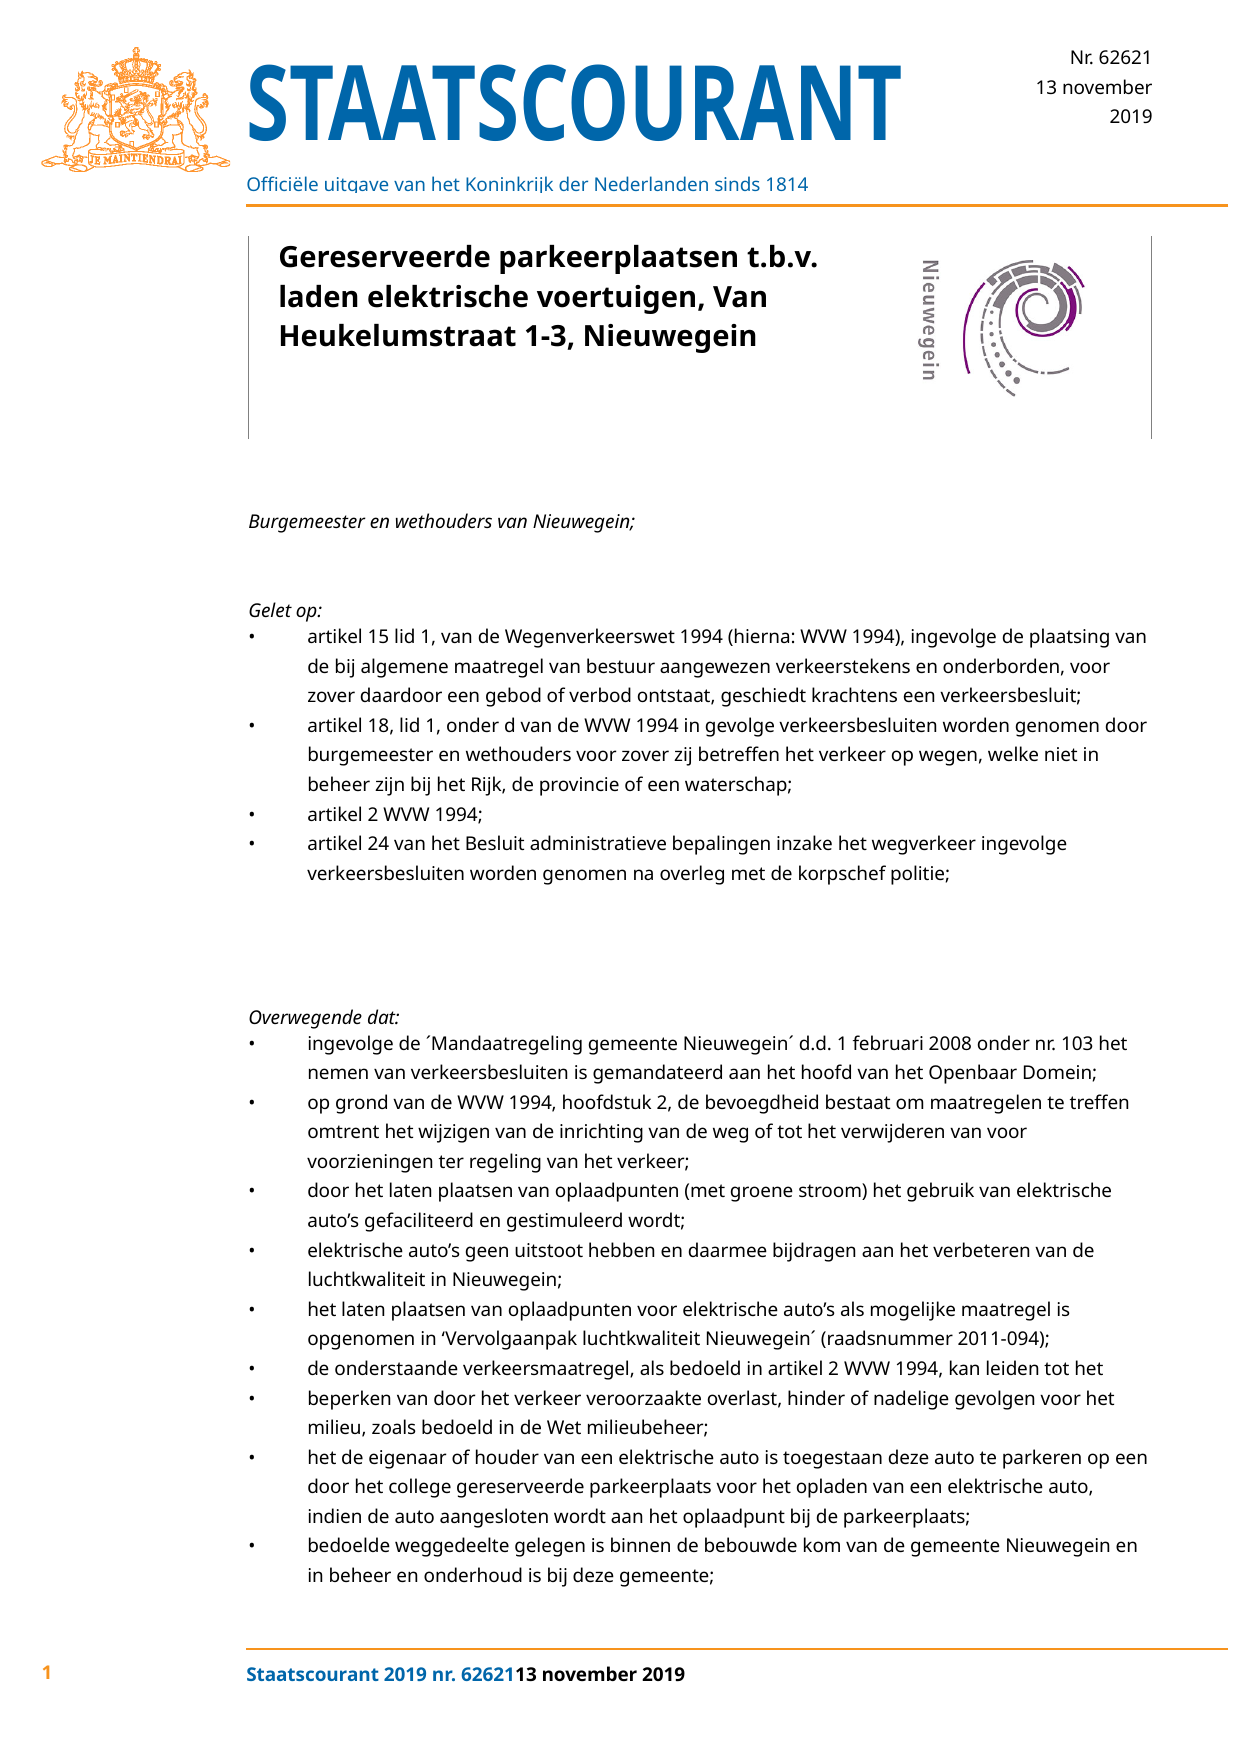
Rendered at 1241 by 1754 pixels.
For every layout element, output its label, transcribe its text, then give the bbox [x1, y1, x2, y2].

list op grond van de WVW 1994, hoofdstuk 2, de bevoegdheid bestaat om maatregelen te treffen omtrent het wijzigen van de inrichting van de weg of tot het verwijderen van voor voorzieningen ter regeling van het verkeer; [248, 1089, 1152, 1174]
list artikel 2 WVW 1994; [248, 801, 1152, 827]
list het de eigenaar of houder van een elektrische auto is toegestaan deze auto te parkeren op een door het college gereserveerde parkeerplaats voor het opladen van een elektrische auto, indien de auto aangesloten wordt aan het oplaadpunt bij de parkeerplaats; [248, 1444, 1152, 1529]
text Burgemeester en wethouders van Nieuwegein; [248, 508, 1152, 534]
list het laten plaatsen van oplaadpunten voor elektrische auto’s als mogelijke maatregel is opgenomen in ‘Vervolgaanpak luchtkwaliteit Nieuwegein´ (raadsnummer 2011-094); [248, 1296, 1152, 1351]
list artikel 18, lid 1, onder d van de WVW 1994 in gevolge verkeersbesluiten worden genomen door burgemeester en wethouders voor zover zij betreffen het verkeer op wegen, welke niet in beheer zijn bij het Rijk, de provincie of een waterschap; [248, 712, 1152, 797]
list artikel 24 van het Besluit administratieve bepalingen inzake het wegverkeer ingevolge verkeersbesluiten worden genomen na overleg met de korpschef politie; [248, 830, 1152, 886]
picture [41, 47, 231, 172]
table_header Gereserveerde parkeerplaatsen t.b.v. laden elektrische voertuigen, Van Heukelumstraat 1-3, Nieuwegein [249, 236, 850, 439]
list door het laten plaatsen van oplaadpunten (met groene stroom) het gebruik van elektrische auto’s gefaciliteerd en gestimuleerd wordt; [248, 1178, 1152, 1233]
list elektrische auto’s geen uitstoot hebben en daarmee bijdragen aan het verbeteren van de luchtkwaliteit in Nieuwegein; [248, 1237, 1152, 1292]
list artikel 15 lid 1, van de Wegenverkeerswet 1994 (hierna: WVW 1994), ingevolge de plaatsing van de bij algemene maatregel van bestuur aangewezen verkeerstekens en onderborden, voor zover daardoor een gebod of verbod ontstaat, geschiedt krachtens een verkeersbesluit; [248, 623, 1152, 708]
table_header [850, 414, 1151, 439]
picture [912, 236, 1090, 414]
list ingevolge de ´Mandaatregeling gemeente Nieuwegein´ d.d. 1 februari 2008 onder nr. 103 het nemen van verkeersbesluiten is gemandateerd aan het hoofd van het Openbaar Domein; [248, 1030, 1152, 1085]
text Gelet op: [248, 598, 1152, 623]
table_header [1090, 236, 1151, 413]
table_header [850, 236, 912, 413]
list de onderstaande verkeersmaatregel, als bedoeld in artikel 2 WVW 1994, kan leiden tot het [248, 1355, 1152, 1381]
list beperken van door het verkeer veroorzaakte overlast, hinder of nadelige gevolgen voor het milieu, zoals bedoeld in de Wet milieubeheer; [248, 1385, 1152, 1440]
list bedoelde weggedeelte gelegen is binnen de bebouwde kom van de gemeente Nieuwegein en in beheer en onderhoud is bij deze gemeente; [248, 1533, 1152, 1588]
text Overwegende dat: [248, 1004, 1152, 1030]
